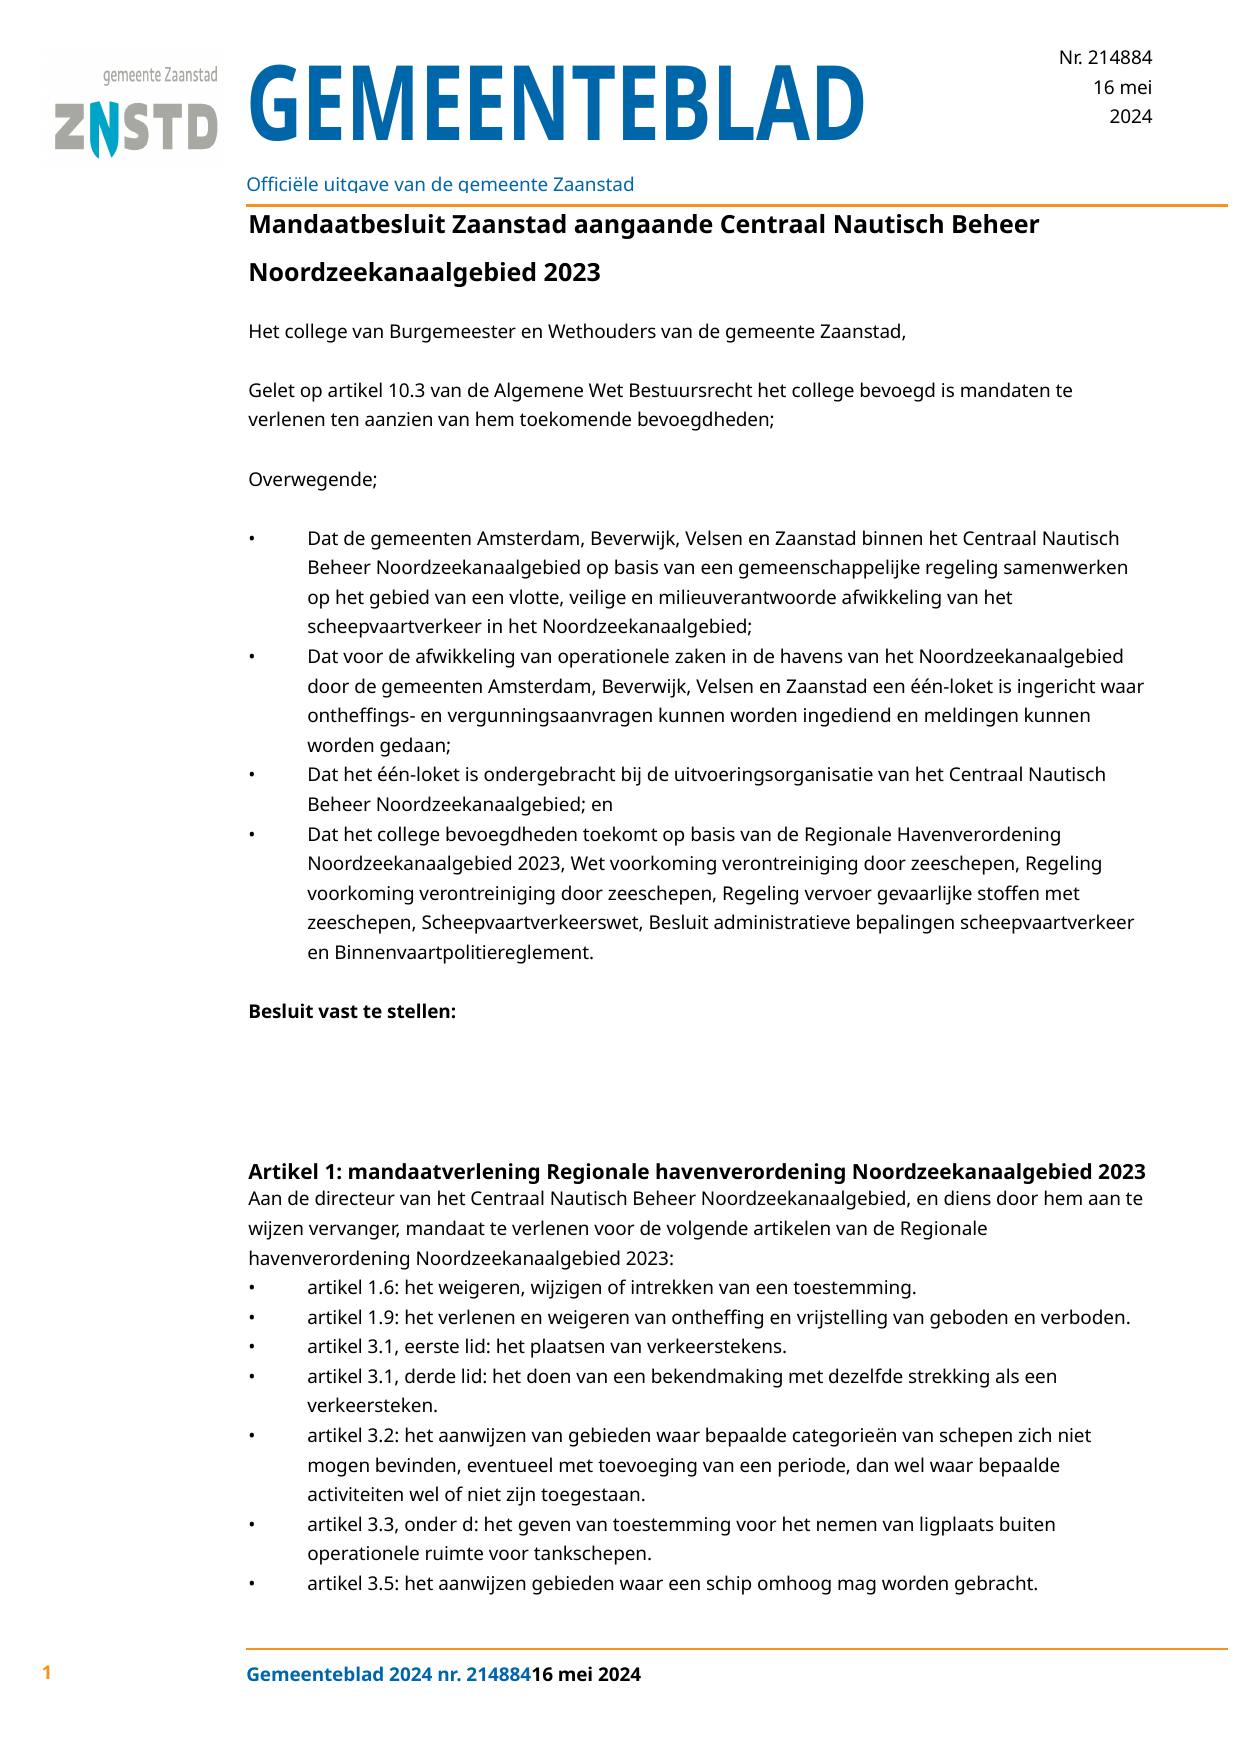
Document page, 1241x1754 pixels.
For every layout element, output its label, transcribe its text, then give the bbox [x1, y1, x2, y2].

list artikel 3.5: het aanwijzen gebieden waar een schip omhoog mag worden gebracht. [248, 1570, 1152, 1596]
text Het college van Burgemeester en Wethouders van de gemeente Zaanstad, [248, 318, 1152, 344]
text Aan de directeur van het Centraal Nautisch Beheer Noordzeekanaalgebied, en diens door hem aan te wijzen vervanger, mandaat te verlenen voor de volgende artikelen van de Regionale havenverordening Noordzeekanaalgebied 2023: [248, 1186, 1152, 1271]
text Gelet op artikel 10.3 van de Algemene Wet Bestuursrecht het college bevoegd is mandaten te verlenen ten aanzien van hem toekomende bevoegdheden; [248, 377, 1152, 432]
text Overwegende; [248, 466, 1152, 492]
list Dat voor de afwikkeling van operationele zaken in de havens van het Noordzeekanaalgebied door de gemeenten Amsterdam, Beverwijk, Velsen en Zaanstad een één-loket is ingericht waar ontheffings- en vergunningsaanvragen kunnen worden ingediend en meldingen kunnen worden gedaan; [248, 643, 1152, 758]
list Dat het één-loket is ondergebracht bij de uitvoeringsorganisatie van het Centraal Nautisch Beheer Noordzeekanaalgebied; en [248, 762, 1152, 817]
text Artikel 1: mandaatverlening Regionale havenverordening Noordzeekanaalgebied 2023 [248, 1157, 1152, 1186]
list Dat het college bevoegdheden toekomt op basis van de Regionale Havenverordening Noordzeekanaalgebied 2023, Wet voorkoming verontreiniging door zeeschepen, Regeling voorkoming verontreiniging door zeeschepen, Regeling vervoer gevaarlijke stoffen met zeeschepen, Scheepvaartverkeerswet, Besluit administratieve bepalingen scheepvaartverkeer en Binnenvaartpolitiereglement. [248, 821, 1152, 965]
list artikel 1.9: het verlenen en weigeren van ontheffing en vrijstelling van geboden en verboden. [248, 1304, 1152, 1330]
text Besluit vast te stellen: [248, 998, 1152, 1024]
list artikel 3.3, onder d: het geven van toestemming voor het nemen van ligplaats buiten operationele ruimte voor tankschepen. [248, 1511, 1152, 1566]
list Dat de gemeenten Amsterdam, Beverwijk, Velsen en Zaanstad binnen het Centraal Nautisch Beheer Noordzeekanaalgebied op basis van een gemeenschappelijke regeling samenwerken op het gebied van een vlotte, veilige en milieuverantwoorde afwikkeling van het scheepvaartverkeer in het Noordzeekanaalgebied; [248, 525, 1152, 639]
list artikel 3.1, derde lid: het doen van een bekendmaking met dezelfde strekking als een verkeersteken. [248, 1363, 1152, 1418]
text Mandaatbesluit Zaanstad aangaande Centraal Nautisch Beheer Noordzeekanaalgebied 2023 [248, 207, 1152, 288]
list artikel 3.2: het aanwijzen van gebieden waar bepaalde categorieën van schepen zich niet mogen bevinden, eventueel met toevoeging van een periode, dan wel waar bepaalde activiteiten wel of niet zijn toegestaan. [248, 1422, 1152, 1507]
list artikel 3.1, eerste lid: het plaatsen van verkeerstekens. [248, 1333, 1152, 1359]
list artikel 1.6: het weigeren, wijzigen of intrekken van een toestemming. [248, 1274, 1152, 1300]
picture [41, 47, 231, 172]
